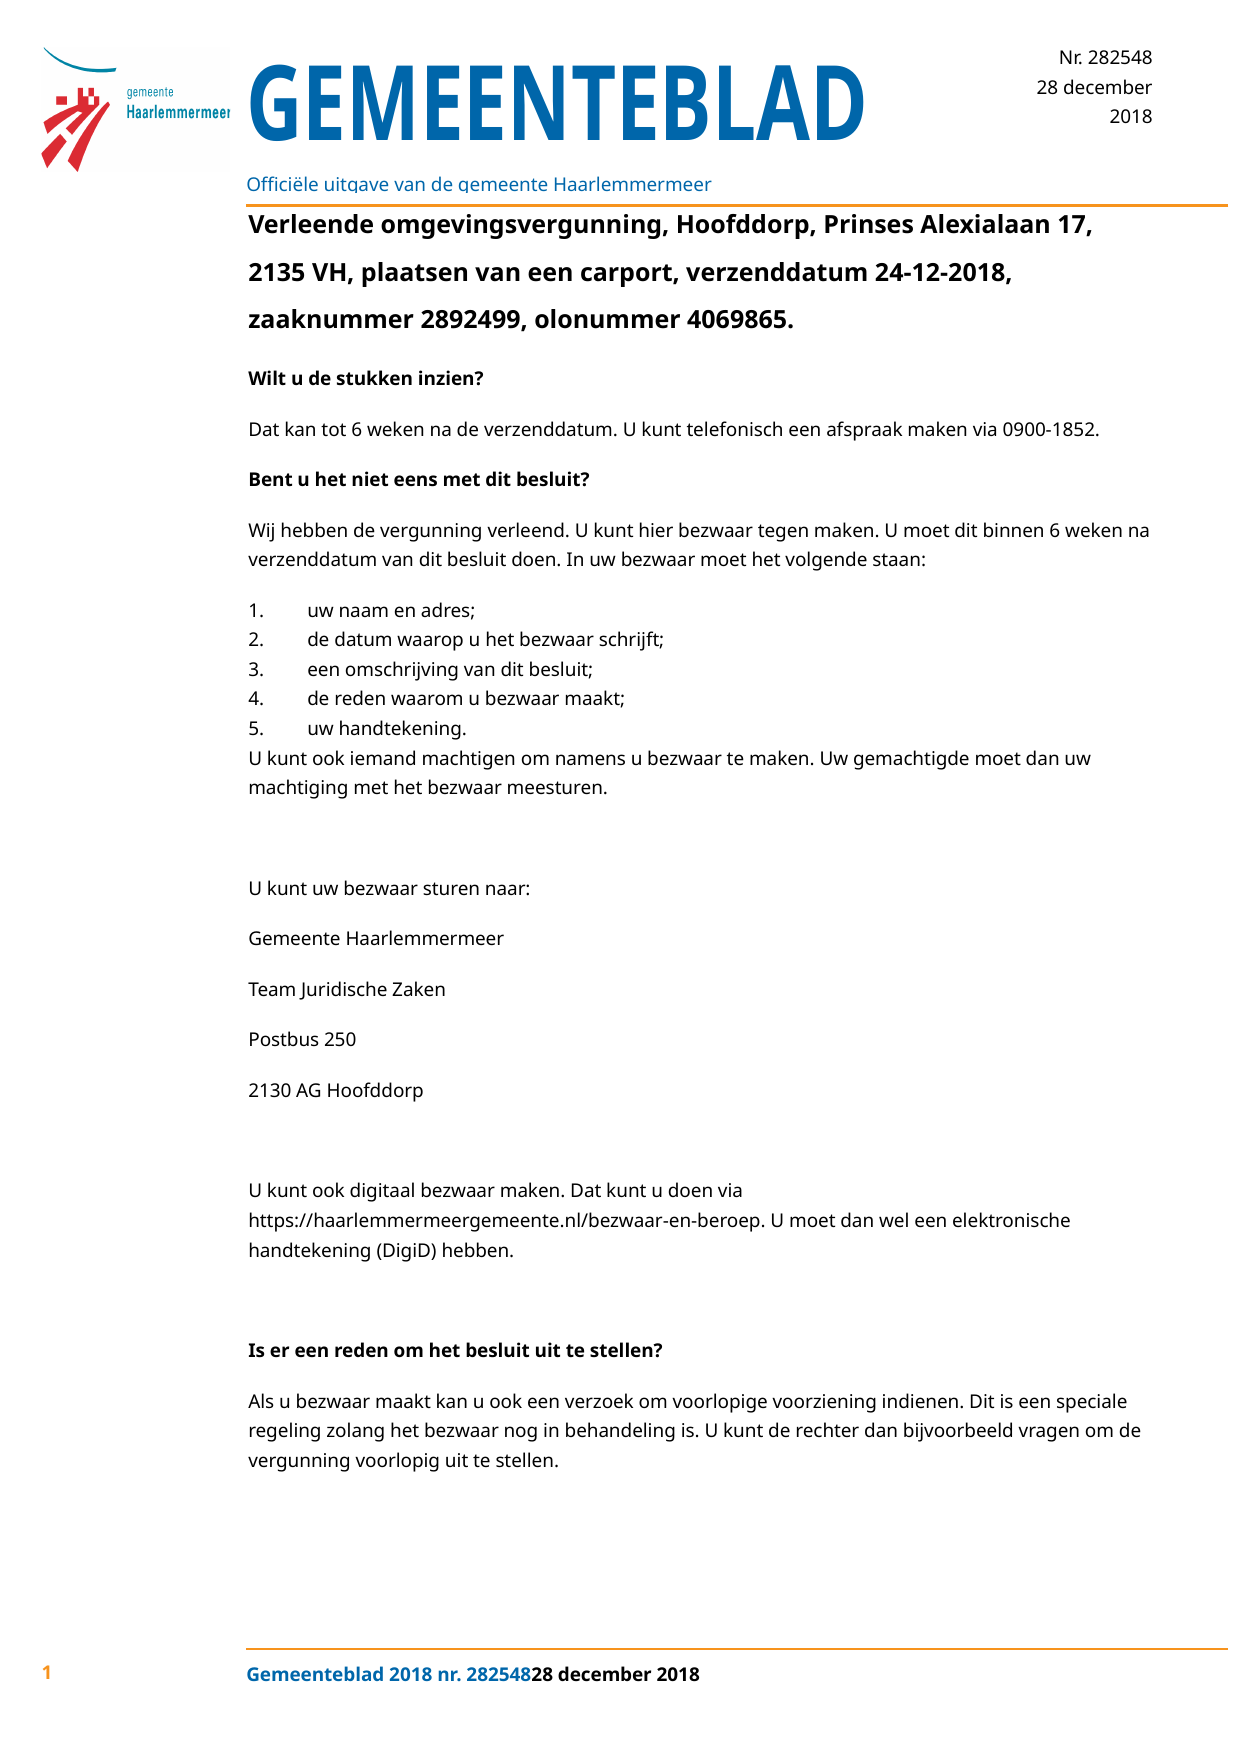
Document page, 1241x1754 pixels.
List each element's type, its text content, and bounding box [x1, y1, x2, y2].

list een omschrijving van dit besluit; [248, 656, 1152, 682]
text Is er een reden om het besluit uit te stellen? [248, 1338, 1152, 1363]
text U kunt ook iemand machtigen om namens u bezwaar te maken. Uw gemachtigde moet dan uw machtiging met het bezwaar meesturen. [248, 745, 1152, 800]
text Bent u het niet eens met dit besluit? [248, 466, 1152, 492]
text U kunt uw bezwaar sturen naar: [248, 875, 1152, 901]
text Als u bezwaar maakt kan u ook een verzoek om voorlopige voorziening indienen. Dit is een speciale regeling zolang het bezwaar nog in behandeling is. U kunt de rechter dan bijvoorbeeld vragen om de vergunning voorlopig uit te stellen. [248, 1388, 1152, 1473]
text 2130 AG Hoofddorp [248, 1077, 1152, 1102]
text Postbus 250 [248, 1026, 1152, 1052]
text Team Juridische Zaken [248, 976, 1152, 1002]
text U kunt ook digitaal bezwaar maken. Dat kunt u doen via https://haarlemmermeergemeente.nl/bezwaar-en-beroep. U moet dan wel een elektronische handtekening (DigiD) hebben. [248, 1178, 1152, 1262]
text Gemeente Haarlemmermeer [248, 926, 1152, 951]
list uw handtekening. [248, 715, 1152, 741]
list de datum waarop u het bezwaar schrijft; [248, 626, 1152, 652]
text Verleende omgevingsvergunning, Hoofddorp, Prinses Alexialaan 17, 2135 VH, plaatsen van een carport, verzenddatum 24-12-2018, zaaknummer 2892499, olonummer 4069865. [248, 207, 1152, 336]
list de reden waarom u bezwaar maakt; [248, 686, 1152, 711]
picture [41, 47, 231, 172]
text Wilt u de stukken inzien? [248, 366, 1152, 391]
text Wij hebben de vergunning verleend. U kunt hier bezwaar tegen maken. U moet dit binnen 6 weken na verzenddatum van dit besluit doen. In uw bezwaar moet het volgende staan: [248, 517, 1152, 572]
list uw naam en adres; [248, 597, 1152, 622]
text Dat kan tot 6 weken na de verzenddatum. U kunt telefonisch een afspraak maken via 0900-1852. [248, 416, 1152, 442]
